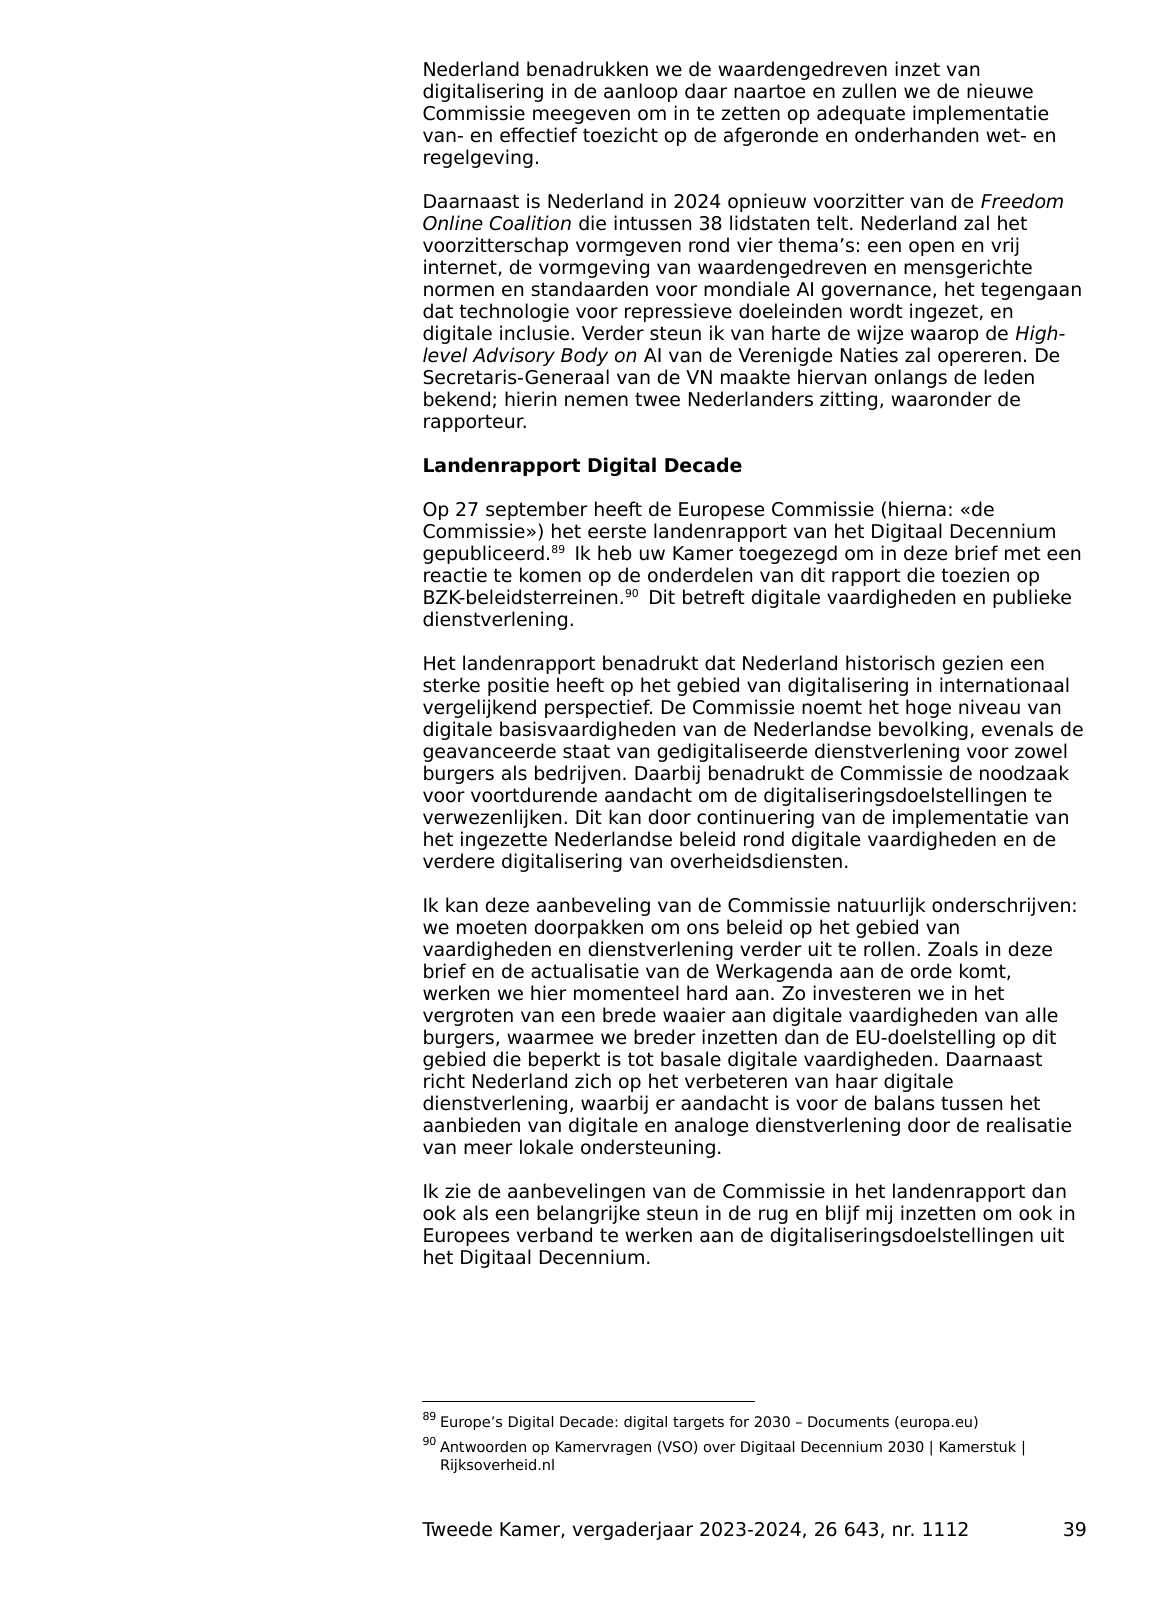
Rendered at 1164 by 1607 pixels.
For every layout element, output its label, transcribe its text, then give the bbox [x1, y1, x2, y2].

text Op 27 september heeft de Europese Commissie (hierna: «de Commissie») het eerste landenrapport van het Digitaal Decennium gepubliceerd. Ik heb uw Kamer toegezegd om in deze brief met een reactie te komen op de onderdelen van dit rapport die toezien op BZK-beleidsterreinen. Dit betreft digitale vaardigheden en publieke dienstverlening. [422, 499, 1087, 631]
text Ik kan deze aanbeveling van de Commissie natuurlijk onderschrijven: we moeten doorpakken om ons beleid op het gebied van vaardigheden en dienstverlening verder uit te rollen. Zoals in deze brief en de actualisatie van de Werkagenda aan de orde komt, werken we hier momenteel hard aan. Zo investeren we in het vergroten van een brede waaier aan digitale vaardigheden van alle burgers, waarmee we breder inzetten dan de EU-doelstelling op dit gebied die beperkt is tot basale digitale vaardigheden. Daarnaast richt Nederland zich op het verbeteren van haar digitale dienstverlening, waarbij er aandacht is voor de balans tussen het aanbieden van digitale en analoge dienstverlening door de realisatie van meer lokale ondersteuning. [422, 895, 1087, 1159]
text Nederland benadrukken we de waardengedreven inzet van digitalisering in de aanloop daar naartoe en zullen we de nieuwe Commissie meegeven om in te zetten op adequate implementatie van- en effectief toezicht op de afgeronde en onderhanden wet- en regelgeving. [422, 59, 1087, 169]
subtitle Landenrapport Digital Decade [422, 455, 1087, 477]
text Ik zie de aanbevelingen van de Commissie in het landenrapport dan ook als een belangrijke steun in de rug en blijf mij inzetten om ook in Europees verband te werken aan de digitaliseringsdoelstellingen uit het Digitaal Decennium. [422, 1181, 1087, 1269]
text Daarnaast is Nederland in 2024 opnieuw voorzitter van de Freedom Online Coalition die intussen 38 lidstaten telt. Nederland zal het voorzitterschap vormgeven rond vier thema’s: een open en vrij internet, de vormgeving van waardengedreven en mensgerichte normen en standaarden voor mondiale AI governance, het tegengaan dat technologie voor repressieve doeleinden wordt ingezet, en digitale inclusie. Verder steun ik van harte de wijze waarop de High-level Advisory Body on AI van de Verenigde Naties zal opereren. De Secretaris-Generaal van de VN maakte hiervan onlangs de leden bekend; hierin nemen twee Nederlanders zitting, waaronder de rapporteur. [422, 191, 1087, 433]
text Antwoorden op Kamervragen (VSO) over Digitaal Decennium 2030 | Kamerstuk | Rijksoverheid.nl [422, 1435, 1087, 1474]
text Europe’s Digital Decade: digital targets for 2030 – Documents (europa.eu) [422, 1410, 1087, 1432]
text Het landenrapport benadrukt dat Nederland historisch gezien een sterke positie heeft op het gebied van digitalisering in internationaal vergelijkend perspectief. De Commissie noemt het hoge niveau van digitale basisvaardigheden van de Nederlandse bevolking, evenals de geavanceerde staat van gedigitaliseerde dienstverlening voor zowel burgers als bedrijven. Daarbij benadrukt de Commissie de noodzaak voor voortdurende aandacht om de digitaliseringsdoelstellingen te verwezenlijken. Dit kan door continuering van de implementatie van het ingezette Nederlandse beleid rond digitale vaardigheden en de verdere digitalisering van overheidsdiensten. [422, 653, 1087, 873]
